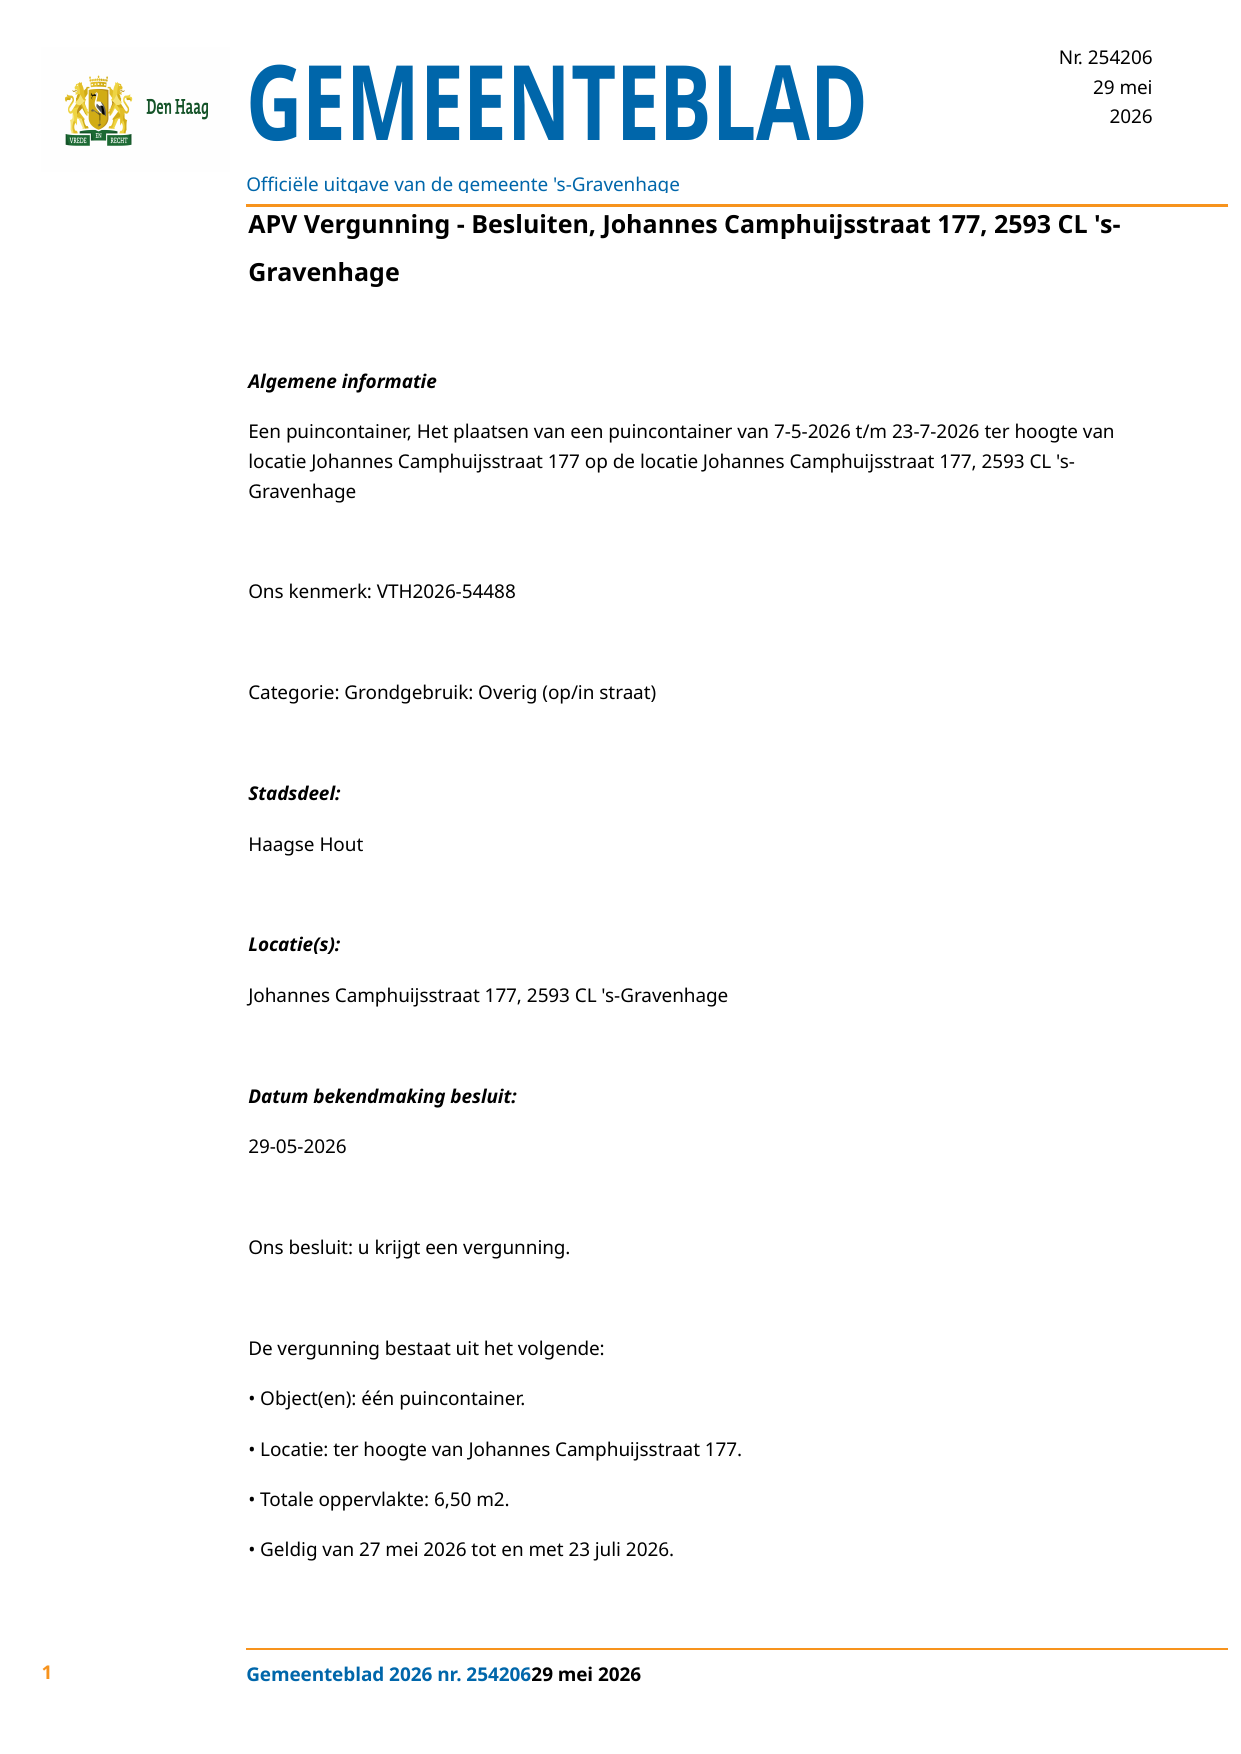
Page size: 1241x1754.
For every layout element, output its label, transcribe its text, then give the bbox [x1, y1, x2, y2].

text • Object(en): één puincontainer. [248, 1385, 1152, 1411]
picture [41, 47, 231, 172]
text • Locatie: ter hoogte van Johannes Camphuijsstraat 177. [248, 1436, 1152, 1462]
text Haagse Hout [248, 831, 1152, 857]
text • Totale oppervlakte: 6,50 m2. [248, 1486, 1152, 1512]
text Locatie(s): [248, 932, 1152, 957]
text De vergunning bestaat uit het volgende: [248, 1335, 1152, 1361]
text Ons besluit: u krijgt een vergunning. [248, 1234, 1152, 1260]
text Stadsdeel: [248, 780, 1152, 806]
text • Geldig van 27 mei 2026 tot en met 23 juli 2026. [248, 1537, 1152, 1562]
text Een puincontainer, Het plaatsen van een puincontainer van 7-5-2026 t/m 23-7-2026 ter hoogte van locatie Johannes Camphuijsstraat 177 op de locatie Johannes Camphuijsstraat 177, 2593 CL 's-Gravenhage [248, 419, 1152, 504]
text 29-05-2026 [248, 1133, 1152, 1159]
text Johannes Camphuijsstraat 177, 2593 CL 's-Gravenhage [248, 982, 1152, 1008]
text Algemene informatie [248, 368, 1152, 394]
text Categorie: Grondgebruik: Overig (op/in straat) [248, 679, 1152, 705]
text Ons kenmerk: VTH2026-54488 [248, 579, 1152, 604]
text Datum bekendmaking besluit: [248, 1083, 1152, 1109]
text APV Vergunning - Besluiten, Johannes Camphuijsstraat 177, 2593 CL 's-Gravenhage [248, 207, 1152, 288]
